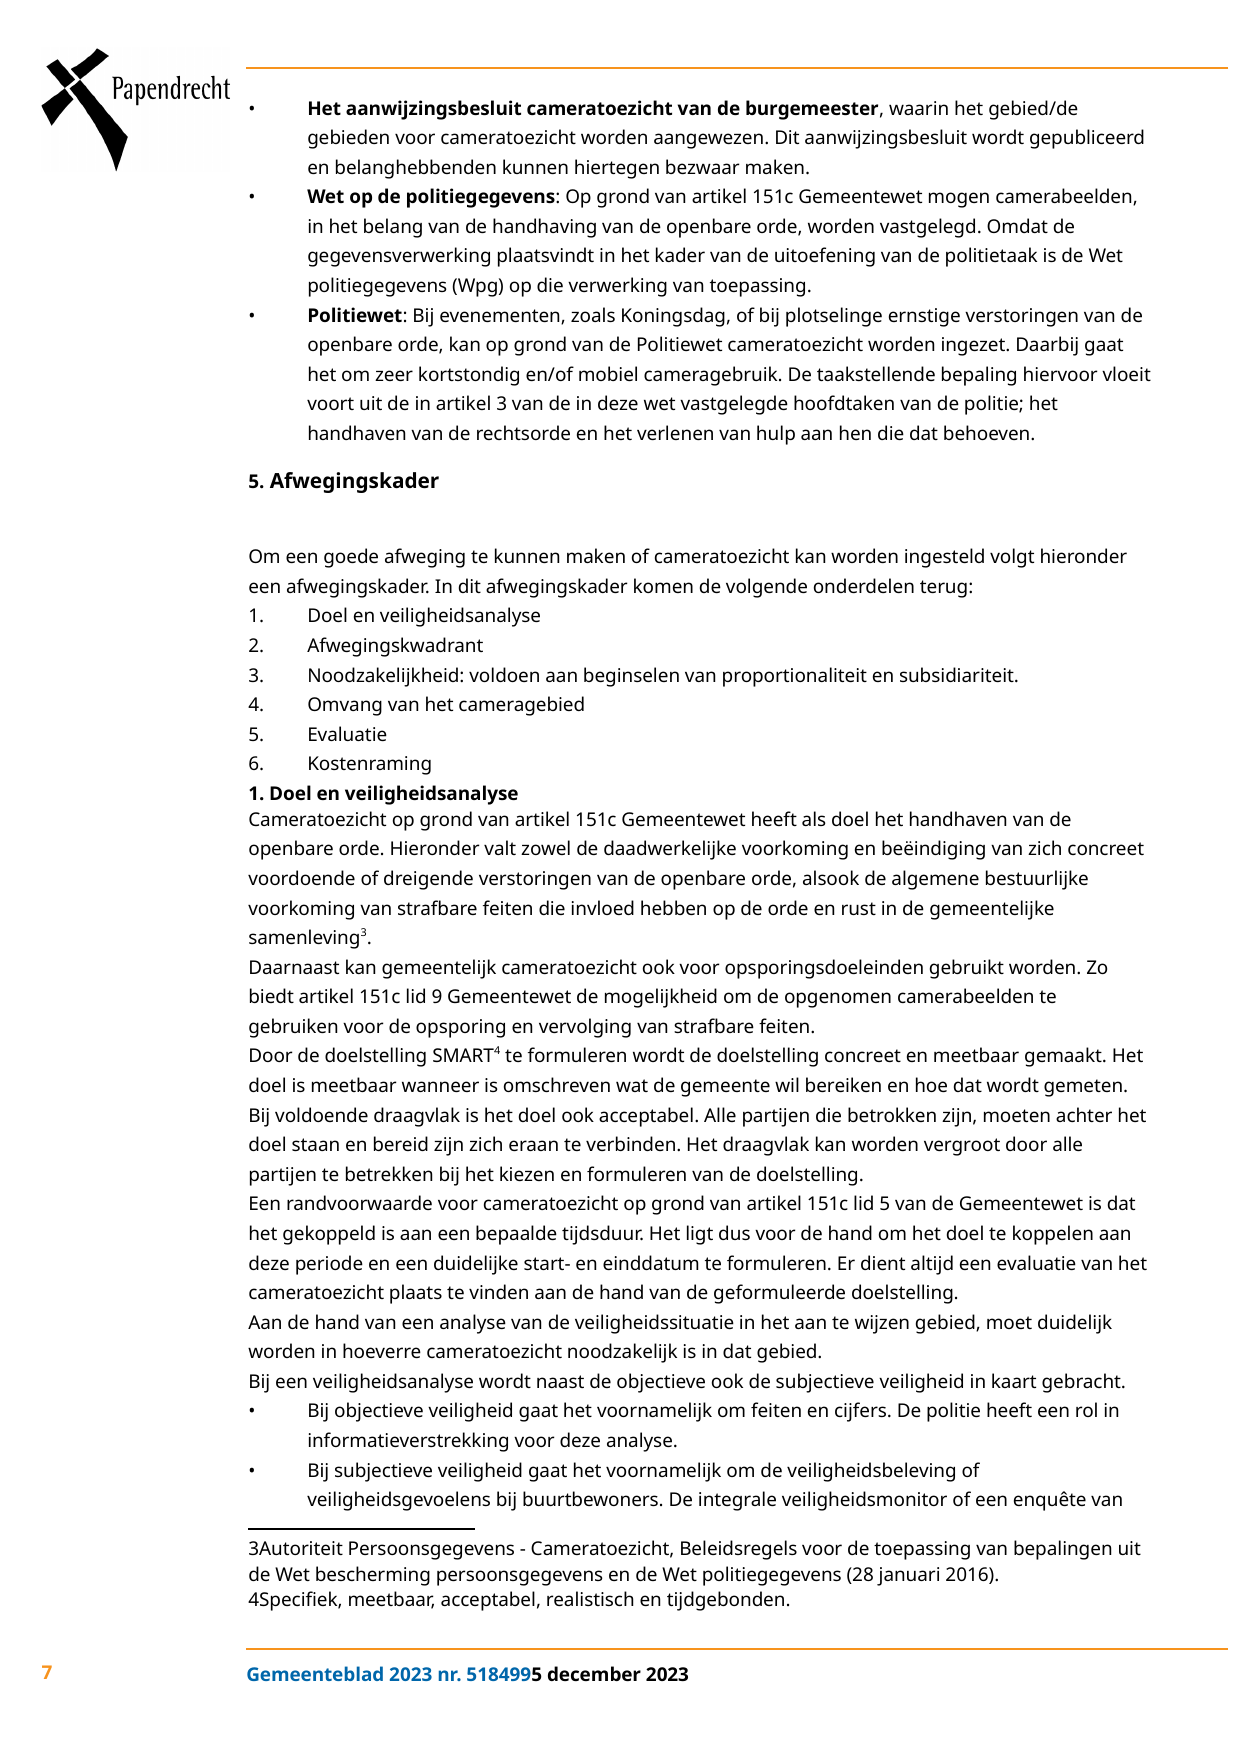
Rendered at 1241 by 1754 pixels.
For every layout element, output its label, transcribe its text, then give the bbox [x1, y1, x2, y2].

list Bij subjectieve veiligheid gaat het voornamelijk om de veiligheidsbeleving of veiligheidsgevoelens bij buurtbewoners. De integrale veiligheidsmonitor of een enquête van [248, 1457, 1152, 1512]
list Het aanwijzingsbesluit cameratoezicht van de burgemeester, waarin het gebied/de gebieden voor cameratoezicht worden aangewezen. Dit aanwijzingsbesluit wordt gepubliceerd en belanghebbenden kunnen hiertegen bezwaar maken. [248, 95, 1152, 180]
list Omvang van het cameragebied [248, 691, 1152, 717]
list Kostenraming [248, 751, 1152, 776]
picture [41, 47, 231, 172]
text Daarnaast kan gemeentelijk cameratoezicht ook voor opsporingsdoeleinden gebruikt worden. Zo biedt artikel 151c lid 9 Gemeentewet de mogelijkheid om de opgenomen camerabeelden te gebruiken voor de opsporing en vervolging van strafbare feiten. [248, 954, 1152, 1039]
list Wet op de politiegegevens: Op grond van artikel 151c Gemeentewet mogen camerabeelden, in het belang van de handhaving van de openbare orde, worden vastgelegd. Omdat de gegevensverwerking plaatsvindt in het kader van de uitoefening van de politietaak is de Wet politiegegevens (Wpg) op die verwerking van toepassing. [248, 183, 1152, 298]
list Evaluatie [248, 721, 1152, 747]
list Afwegingskwadrant [248, 632, 1152, 658]
text Autoriteit Persoonsgegevens - Cameratoezicht, Beleidsregels voor de toepassing van bepalingen uit de Wet bescherming persoonsgegevens en de Wet politiegegevens (28 januari 2016). [248, 1535, 1152, 1586]
text Cameratoezicht op grond van artikel 151c Gemeentewet heeft als doel het handhaven van de openbare orde. Hieronder valt zowel de daadwerkelijke voorkoming en beëindiging van zich concreet voordoende of dreigende verstoringen van de openbare orde, alsook de algemene bestuurlijke voorkoming van strafbare feiten die invloed hebben op de orde en rust in de gemeentelijke samenleving. [248, 806, 1152, 950]
list Politiewet: Bij evenementen, zoals Koningsdag, of bij plotselinge ernstige verstoringen van de openbare orde, kan op grond van de Politiewet cameratoezicht worden ingezet. Daarbij gaat het om zeer kortstondig en/of mobiel cameragebruik. De taakstellende bepaling hiervoor vloeit voort uit de in artikel 3 van de in deze wet vastgelegde hoofdtaken van de politie; het handhaven van de rechtsorde en het verlenen van hulp aan hen die dat behoeven. [248, 302, 1152, 446]
list Noodzakelijkheid: voldoen aan beginselen van proportionaliteit en subsidiariteit. [248, 662, 1152, 688]
text Aan de hand van een analyse van de veiligheidssituatie in het aan te wijzen gebied, moet duidelijk worden in hoeverre cameratoezicht noodzakelijk is in dat gebied. [248, 1309, 1152, 1364]
list Doel en veiligheidsanalyse [248, 603, 1152, 628]
text Bij een veiligheidsanalyse wordt naast de objectieve ook de subjectieve veiligheid in kaart gebracht. [248, 1368, 1152, 1394]
text 5. Afwegingskader [248, 466, 1152, 494]
text 1. Doel en veiligheidsanalyse [248, 780, 1152, 806]
text Door de doelstelling SMART te formuleren wordt de doelstelling concreet en meetbaar gemaakt. Het doel is meetbaar wanneer is omschreven wat de gemeente wil bereiken en hoe dat wordt gemeten. Bij voldoende draagvlak is het doel ook acceptabel. Alle partijen die betrokken zijn, moeten achter het doel staan en bereid zijn zich eraan te verbinden. Het draagvlak kan worden vergroot door alle partijen te betrekken bij het kiezen en formuleren van de doelstelling. [248, 1043, 1152, 1187]
text Specifiek, meetbaar, acceptabel, realistisch en tijdgebonden. [248, 1586, 1152, 1612]
text Een randvoorwaarde voor cameratoezicht op grond van artikel 151c lid 5 van de Gemeentewet is dat het gekoppeld is aan een bepaalde tijdsduur. Het ligt dus voor de hand om het doel te koppelen aan deze periode en een duidelijke start- en einddatum te formuleren. Er dient altijd een evaluatie van het cameratoezicht plaats te vinden aan de hand van de geformuleerde doelstelling. [248, 1191, 1152, 1305]
text Om een goede afweging te kunnen maken of cameratoezicht kan worden ingesteld volgt hieronder een afwegingskader. In dit afwegingskader komen de volgende onderdelen terug: [248, 543, 1152, 599]
list Bij objectieve veiligheid gaat het voornamelijk om feiten en cijfers. De politie heeft een rol in informatieverstrekking voor deze analyse. [248, 1398, 1152, 1453]
